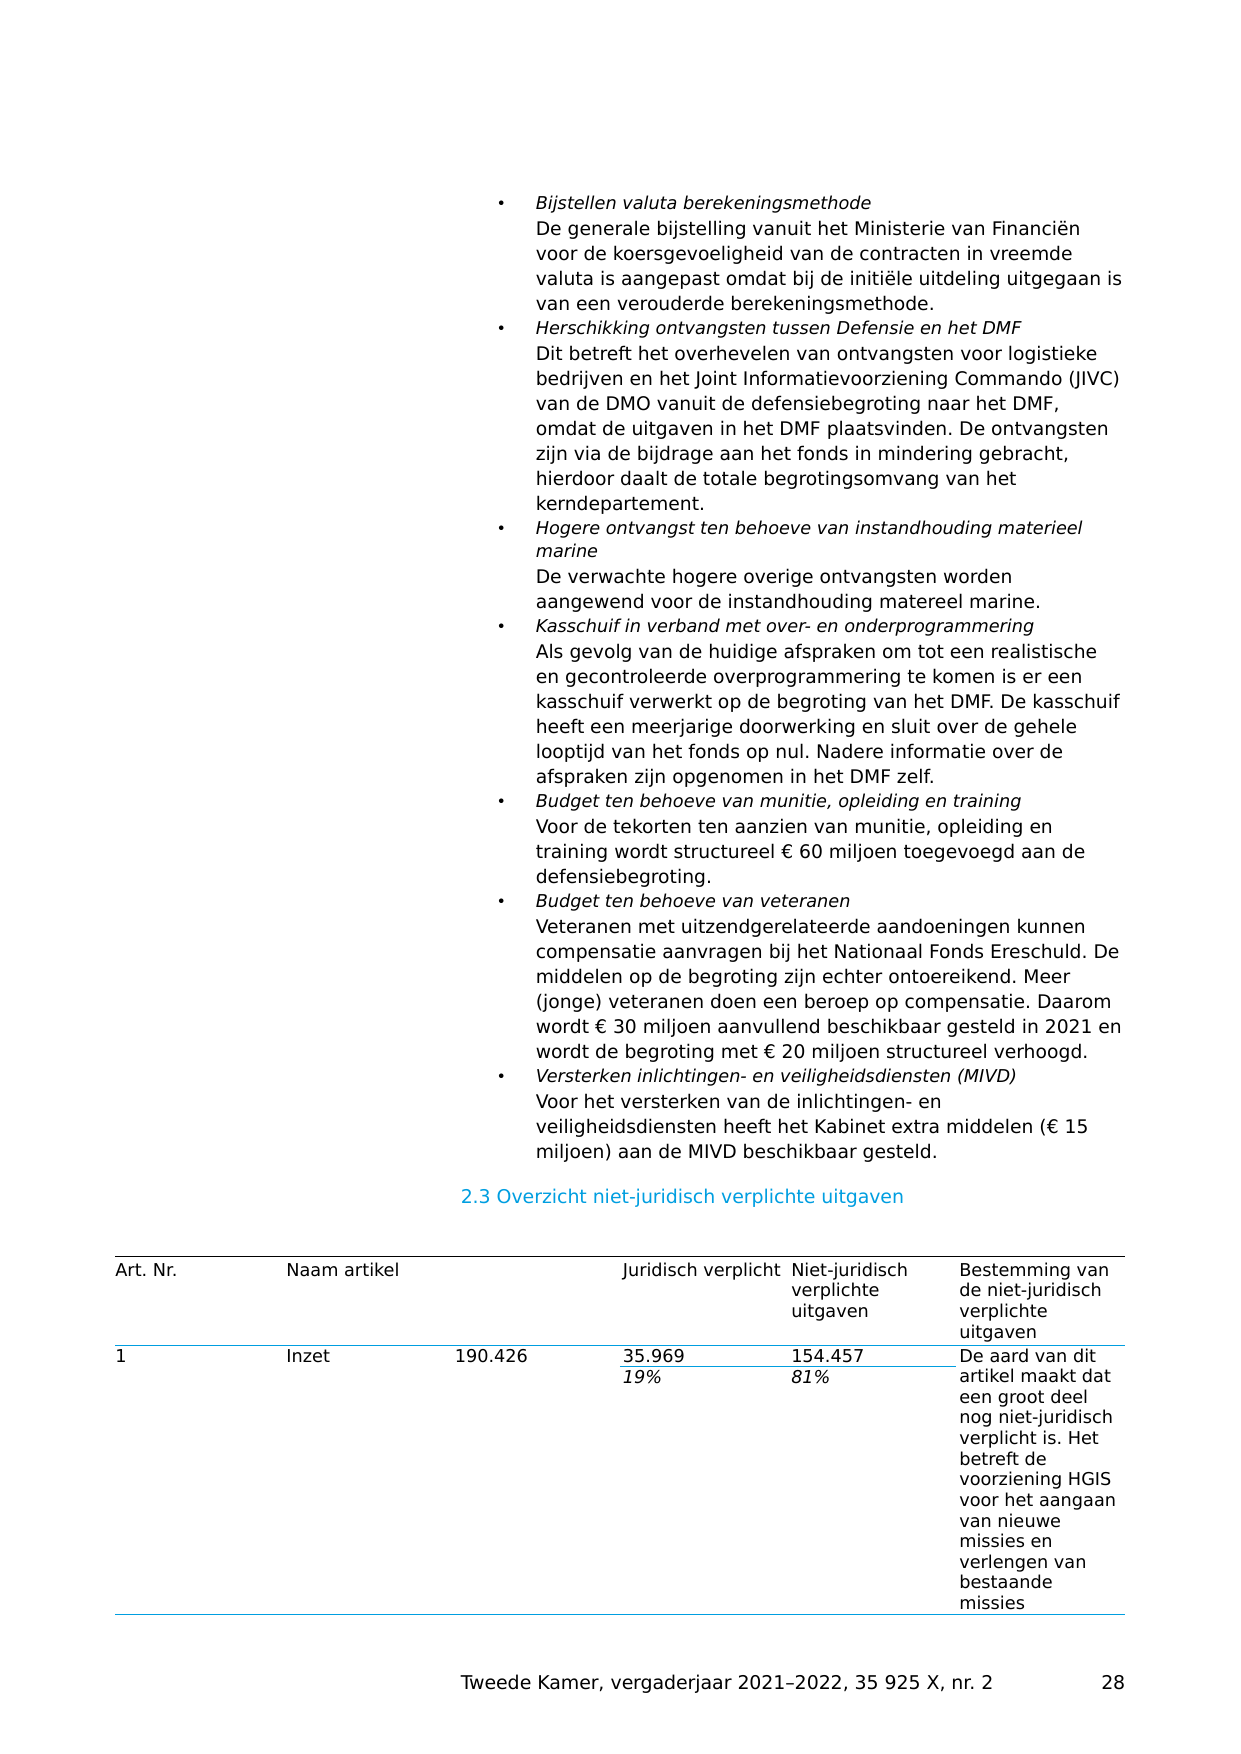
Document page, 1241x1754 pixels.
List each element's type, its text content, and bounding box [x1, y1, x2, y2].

table_cell [452, 1257, 620, 1345]
list Voor de tekorten ten aanzien van munitie, opleiding en training wordt structureel € 60 miljoen toegevoegd aan de defensiebegroting. [498, 814, 1125, 889]
table_cell Inzet [283, 1346, 452, 1614]
list Dit betreft het overhevelen van ontvangsten voor logistieke bedrijven en het Joint Informatievoorziening Commando (JIVC) van de DMO vanuit de defensiebegroting naar het DMF, omdat de uitgaven in het DMF plaatsvinden. De ontvangsten zijn via de bijdrage aan het fonds in mindering gebracht, hierdoor daalt de totale begrotingsomvang van het kerndepartement. [498, 341, 1125, 516]
table_cell 19% [620, 1367, 788, 1614]
list Veteranen met uitzendgerelateerde aandoeningen kunnen compensatie aanvragen bij het Nationaal Fonds Ereschuld. De middelen op de begroting zijn echter ontoereikend. Meer (jonge) veteranen doen een beroep op compensatie. Daarom wordt € 30 miljoen aanvullend beschikbaar gesteld in 2021 en wordt de begroting met € 20 miljoen structureel verhoogd. [498, 914, 1125, 1064]
table_cell 154.457 [788, 1346, 956, 1366]
table_cell Niet-juridisch verplichte uitgaven [788, 1257, 956, 1345]
list De verwachte hogere overige ontvangsten worden aangewend voor de instandhouding matereel marine. [498, 564, 1125, 614]
list Bijstellen valuta berekeningsmethode [498, 191, 1125, 214]
list Versterken inlichtingen- en veiligheidsdiensten (MIVD) [498, 1064, 1125, 1087]
list Hogere ontvangst ten behoeve van instandhouding materieel marine [498, 516, 1125, 562]
table_cell 35.969 [620, 1346, 788, 1366]
table_cell 1 [115, 1346, 283, 1614]
list Kasschuif in verband met over- en onderprogrammering [498, 614, 1125, 637]
table_cell 190.426 [452, 1346, 620, 1614]
table_cell Art. Nr. [115, 1257, 283, 1345]
list Budget ten behoeve van veteranen [498, 889, 1125, 912]
title 2.3 Overzicht niet-juridisch verplichte uitgaven [461, 1186, 1125, 1208]
table_cell 81% [788, 1367, 956, 1614]
list Als gevolg van de huidige afspraken om tot een realistische en gecontroleerde overprogrammering te komen is er een kasschuif verwerkt op de begroting van het DMF. De kasschuif heeft een meerjarige doorwerking en sluit over de gehele looptijd van het fonds op nul. Nadere informatie over de afspraken zijn opgenomen in het DMF zelf. [498, 639, 1125, 789]
list Budget ten behoeve van munitie, opleiding en training [498, 789, 1125, 812]
table_cell Bestemming van de niet-juridisch verplichte uitgaven [956, 1257, 1125, 1345]
table_cell Naam artikel [283, 1257, 452, 1345]
table_cell De aard van dit artikel maakt dat een groot deel nog niet-juridisch verplicht is. Het betreft de voorziening HGIS voor het aangaan van nieuwe missies en verlengen van bestaande missies [956, 1346, 1125, 1614]
list Herschikking ontvangsten tussen Defensie en het DMF [498, 316, 1125, 339]
list Voor het versterken van de inlichtingen- en veiligheidsdiensten heeft het Kabinet extra middelen (€ 15 miljoen) aan de MIVD beschikbaar gesteld. [498, 1089, 1125, 1164]
table_header Tabel 2 Overzicht niet-juridisch verplichte uitgaven en bestemming (bedragen x € 1.000) [115, 1231, 1125, 1256]
list De generale bijstelling vanuit het Ministerie van Financiën voor de koersgevoeligheid van de contracten in vreemde valuta is aangepast omdat bij de initiële uitdeling uitgegaan is van een verouderde berekeningsmethode. [498, 216, 1125, 316]
table_cell Juridisch verplicht [620, 1257, 788, 1345]
